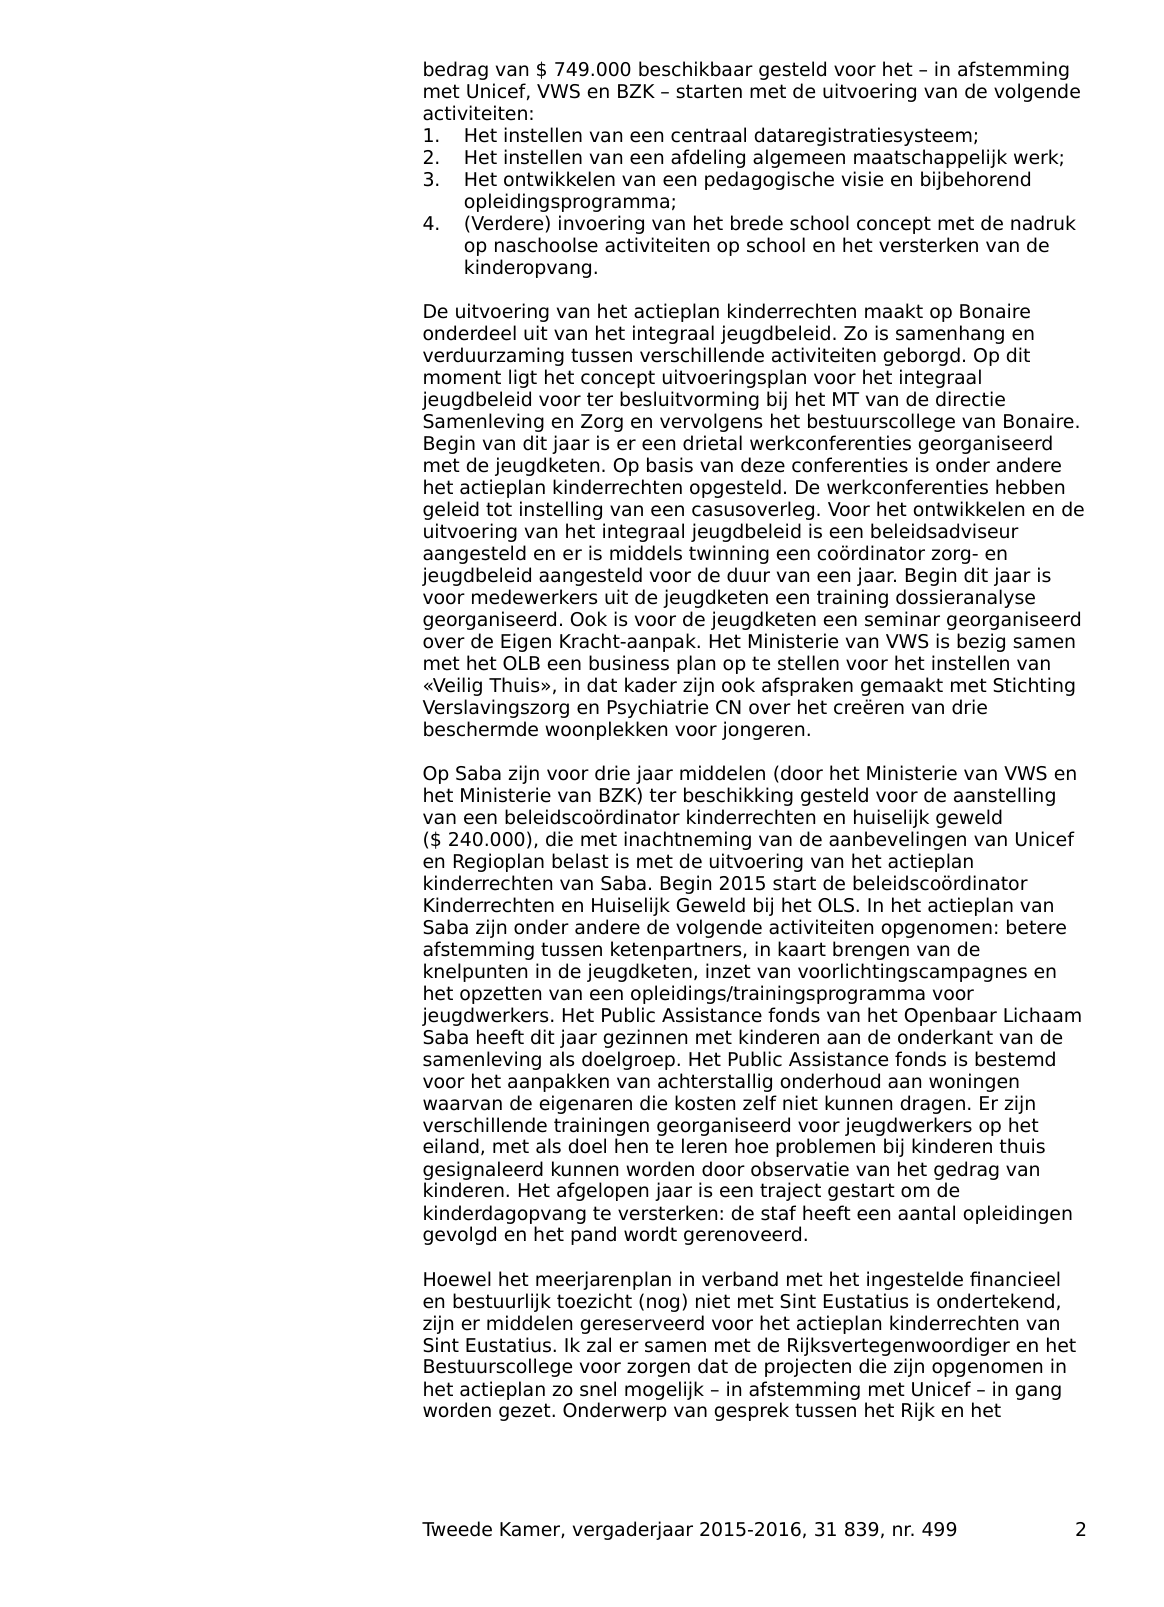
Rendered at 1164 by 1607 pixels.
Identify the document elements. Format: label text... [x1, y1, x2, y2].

text De uitvoering van het actieplan kinderrechten maakt op Bonaire onderdeel uit van het integraal jeugdbeleid. Zo is samenhang en verduurzaming tussen verschillende activiteiten geborgd. Op dit moment ligt het concept uitvoeringsplan voor het integraal jeugdbeleid voor ter besluitvorming bij het MT van de directie Samenleving en Zorg en vervolgens het bestuurscollege van Bonaire. Begin van dit jaar is er een drietal werkconferenties georganiseerd met de jeugdketen. Op basis van deze conferenties is onder andere het actieplan kinderrechten opgesteld. De werkconferenties hebben geleid tot instelling van een casusoverleg. Voor het ontwikkelen en de uitvoering van het integraal jeugdbeleid is een beleidsadviseur aangesteld en er is middels twinning een coördinator zorg- en jeugdbeleid aangesteld voor de duur van een jaar. Begin dit jaar is voor medewerkers uit de jeugdketen een training dossieranalyse georganiseerd. Ook is voor de jeugdketen een seminar georganiseerd over de Eigen Kracht-aanpak. Het Ministerie van VWS is bezig samen met het OLB een business plan op te stellen voor het instellen van «Veilig Thuis», in dat kader zijn ook afspraken gemaakt met Stichting Verslavingszorg en Psychiatrie CN over het creëren van drie beschermde woonplekken voor jongeren. [422, 301, 1087, 741]
text Hoewel het meerjarenplan in verband met het ingestelde financieel en bestuurlijk toezicht (nog) niet met Sint Eustatius is ondertekend, zijn er middelen gereserveerd voor het actieplan kinderrechten van Sint Eustatius. Ik zal er samen met de Rijksvertegenwoordiger en het Bestuurscollege voor zorgen dat de projecten die zijn opgenomen in het actieplan zo snel mogelijk – in afstemming met Unicef – in gang worden gezet. Onderwerp van gesprek tussen het Rijk en het [422, 1268, 1087, 1422]
text Op Saba zijn voor drie jaar middelen (door het Ministerie van VWS en het Ministerie van BZK) ter beschikking gesteld voor de aanstelling van een beleidscoördinator kinderrechten en huiselijk geweld ($ 240.000), die met inachtneming van de aanbevelingen van Unicef en Regioplan belast is met de uitvoering van het actieplan kinderrechten van Saba. Begin 2015 start de beleidscoördinator Kinderrechten en Huiselijk Geweld bij het OLS. In het actieplan van Saba zijn onder andere de volgende activiteiten opgenomen: betere afstemming tussen ketenpartners, in kaart brengen van de knelpunten in de jeugdketen, inzet van voorlichtingscampagnes en het opzetten van een opleidings/trainingsprogramma voor jeugdwerkers. Het Public Assistance fonds van het Openbaar Lichaam Saba heeft dit jaar gezinnen met kinderen aan de onderkant van de samenleving als doelgroep. Het Public Assistance fonds is bestemd voor het aanpakken van achterstallig onderhoud aan woningen waarvan de eigenaren die kosten zelf niet kunnen dragen. Er zijn verschillende trainingen georganiseerd voor jeugdwerkers op het eiland, met als doel hen te leren hoe problemen bij kinderen thuis gesignaleerd kunnen worden door observatie van het gedrag van kinderen. Het afgelopen jaar is een traject gestart om de kinderdagopvang te versterken: de staf heeft een aantal opleidingen gevolgd en het pand wordt gerenoveerd. [422, 763, 1087, 1246]
text 4. (Verdere) invoering van het brede school concept met de nadruk op naschoolse activiteiten op school en het versterken van de kinderopvang. [422, 213, 1087, 279]
text 2. Het instellen van een afdeling algemeen maatschappelijk werk; [422, 147, 1087, 169]
text 1. Het instellen van een centraal dataregistratiesysteem; [422, 125, 1087, 147]
text 3. Het ontwikkelen van een pedagogische visie en bijbehorend opleidingsprogramma; [422, 169, 1087, 213]
text bedrag van $ 749.000 beschikbaar gesteld voor het – in afstemming met Unicef, VWS en BZK – starten met de uitvoering van de volgende activiteiten: [422, 59, 1087, 125]
